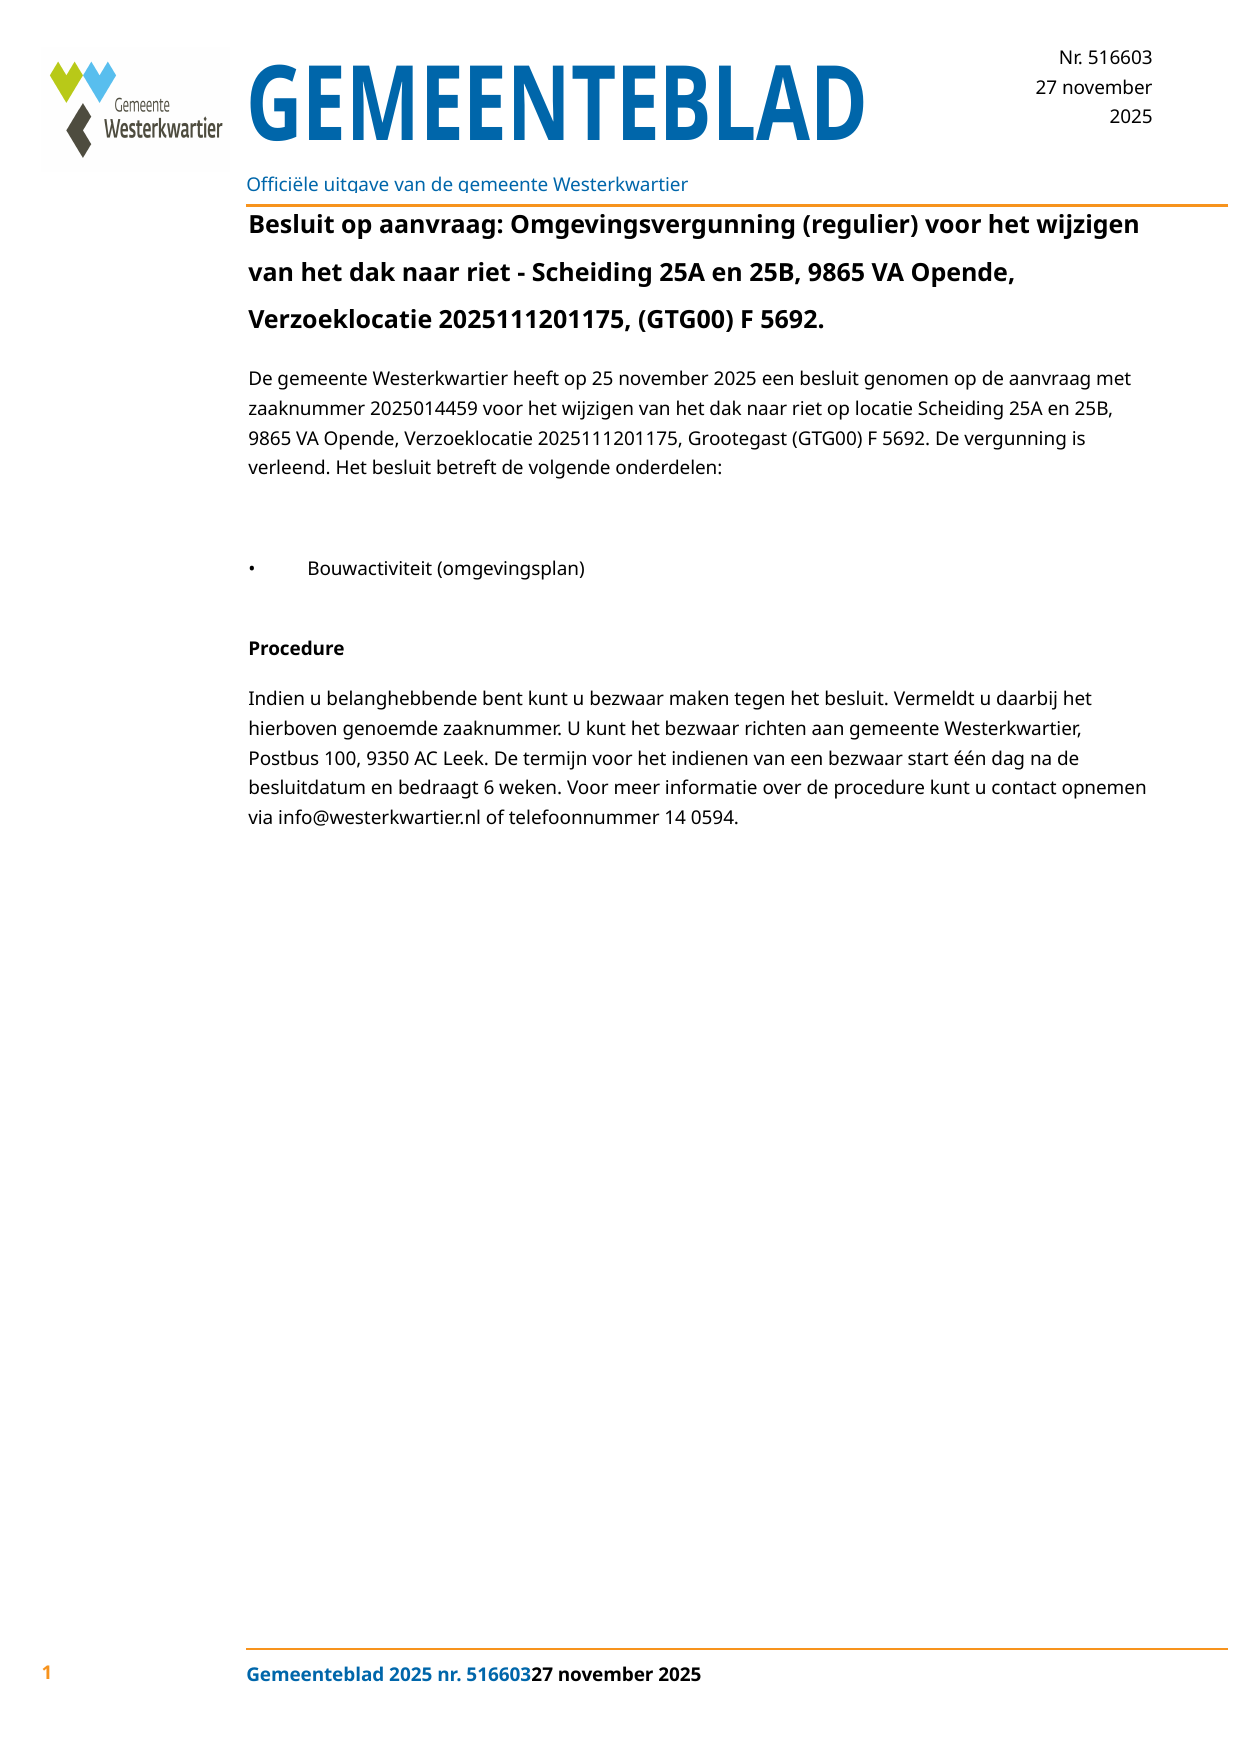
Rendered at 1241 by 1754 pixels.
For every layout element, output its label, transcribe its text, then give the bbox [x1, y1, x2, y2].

text Procedure [248, 635, 1152, 661]
text Indien u belanghebbende bent kunt u bezwaar maken tegen het besluit. Vermeldt u daarbij het hierboven genoemde zaaknummer. U kunt het bezwaar richten aan gemeente Westerkwartier, Postbus 100, 9350 AC Leek. De termijn voor het indienen van een bezwaar start één dag na de besluitdatum en bedraagt 6 weken. Voor meer informatie over de procedure kunt u contact opnemen via info@westerkwartier.nl of telefoonnummer 14 0594. [248, 686, 1152, 829]
text Besluit op aanvraag: Omgevingsvergunning (regulier) voor het wijzigen van het dak naar riet - Scheiding 25A en 25B, 9865 VA Opende, Verzoeklocatie 2025111201175, (GTG00) F 5692. [248, 207, 1152, 336]
text De gemeente Westerkwartier heeft op 25 november 2025 een besluit genomen op de aanvraag met zaaknummer 2025014459 voor het wijzigen van het dak naar riet op locatie Scheiding 25A en 25B, 9865 VA Opende, Verzoeklocatie 2025111201175, Grootegast (GTG00) F 5692. De vergunning is verleend. Het besluit betreft de volgende onderdelen: [248, 366, 1152, 480]
list Bouwactiviteit (omgevingsplan) [248, 555, 1152, 581]
picture [41, 47, 231, 172]
